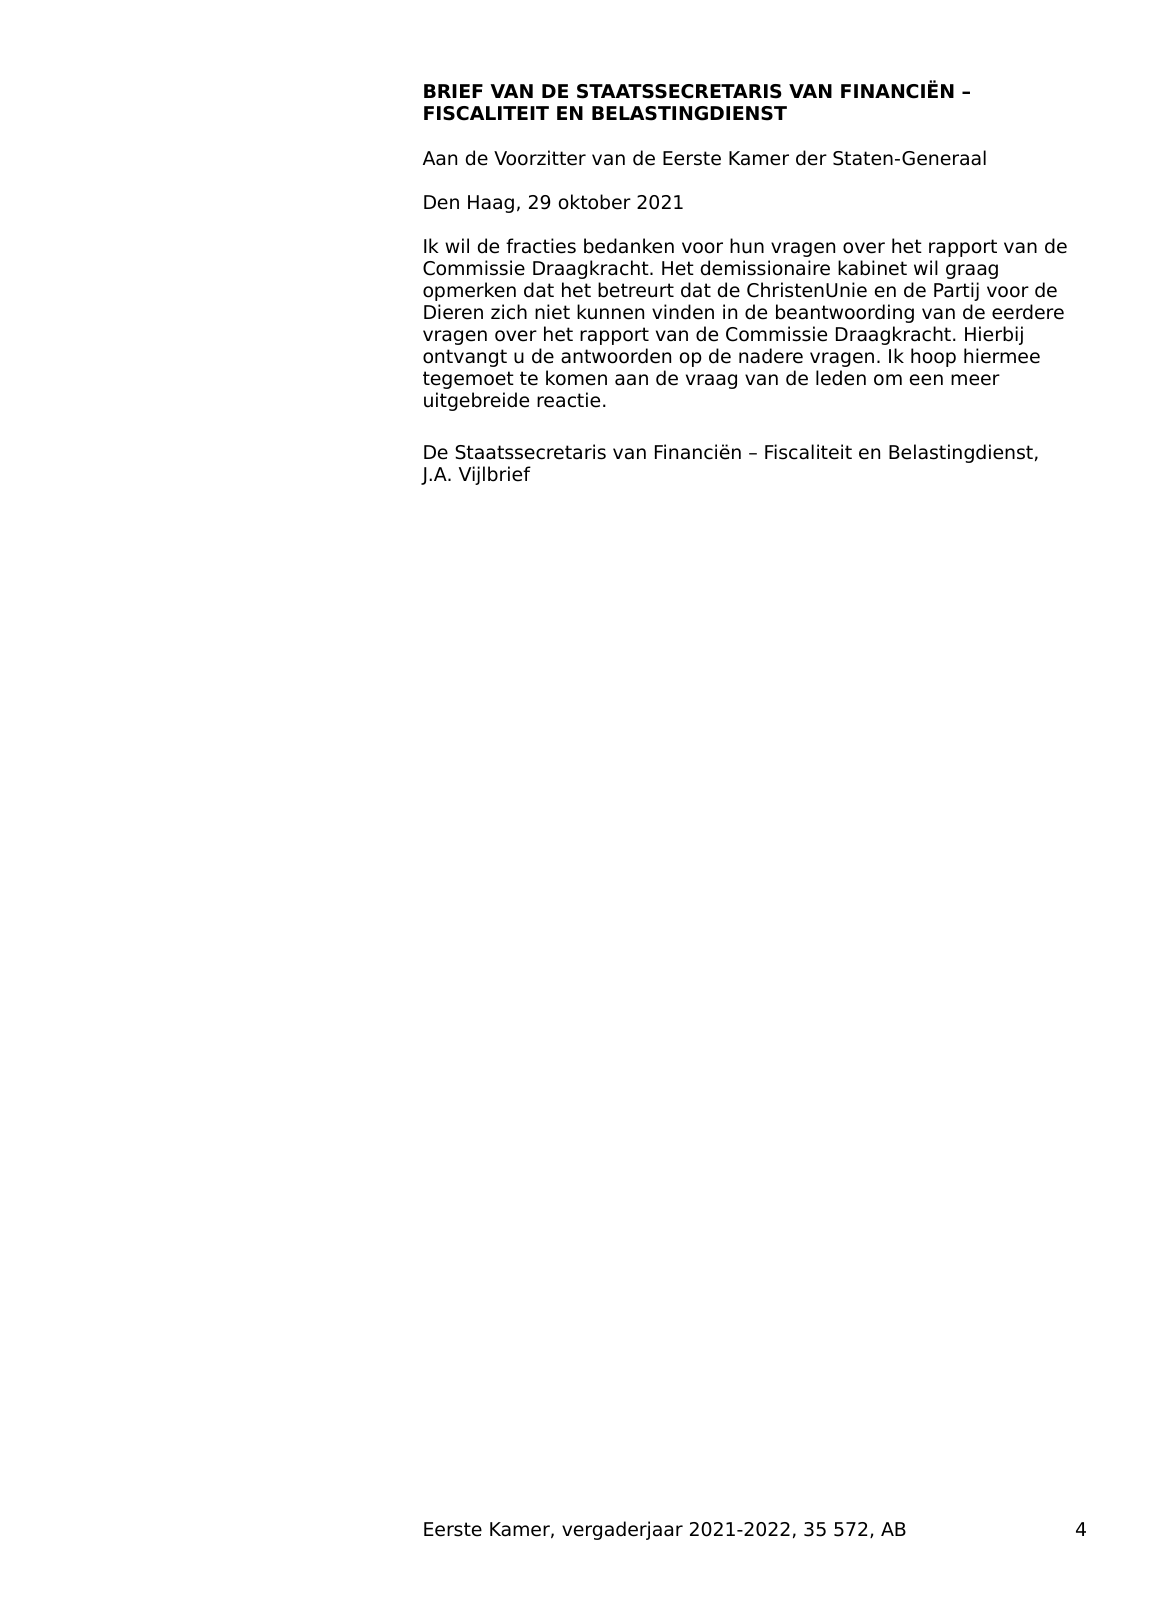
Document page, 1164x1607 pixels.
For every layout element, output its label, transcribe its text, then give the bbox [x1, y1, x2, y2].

text Den Haag, 29 oktober 2021 [422, 192, 1087, 213]
text Ik wil de fracties bedanken voor hun vragen over het rapport van de Commissie Draagkracht. Het demissionaire kabinet wil graag opmerken dat het betreurt dat de ChristenUnie en de Partij voor de Dieren zich niet kunnen vinden in de beantwoording van de eerdere vragen over het rapport van de Commissie Draagkracht. Hierbij ontvangt u de antwoorden op de nadere vragen. Ik hoop hiermee tegemoet te komen aan de vraag van de leden om een meer uitgebreide reactie. [422, 236, 1087, 412]
text De Staatssecretaris van Financiën – Fiscaliteit en Belastingdienst, J.A. Vijlbrief [422, 442, 1087, 486]
subtitle BRIEF VAN DE STAATSSECRETARIS VAN FINANCIËN – FISCALITEIT EN BELASTINGDIENST [422, 81, 1087, 125]
text Aan de Voorzitter van de Eerste Kamer der Staten-Generaal [422, 147, 1087, 169]
